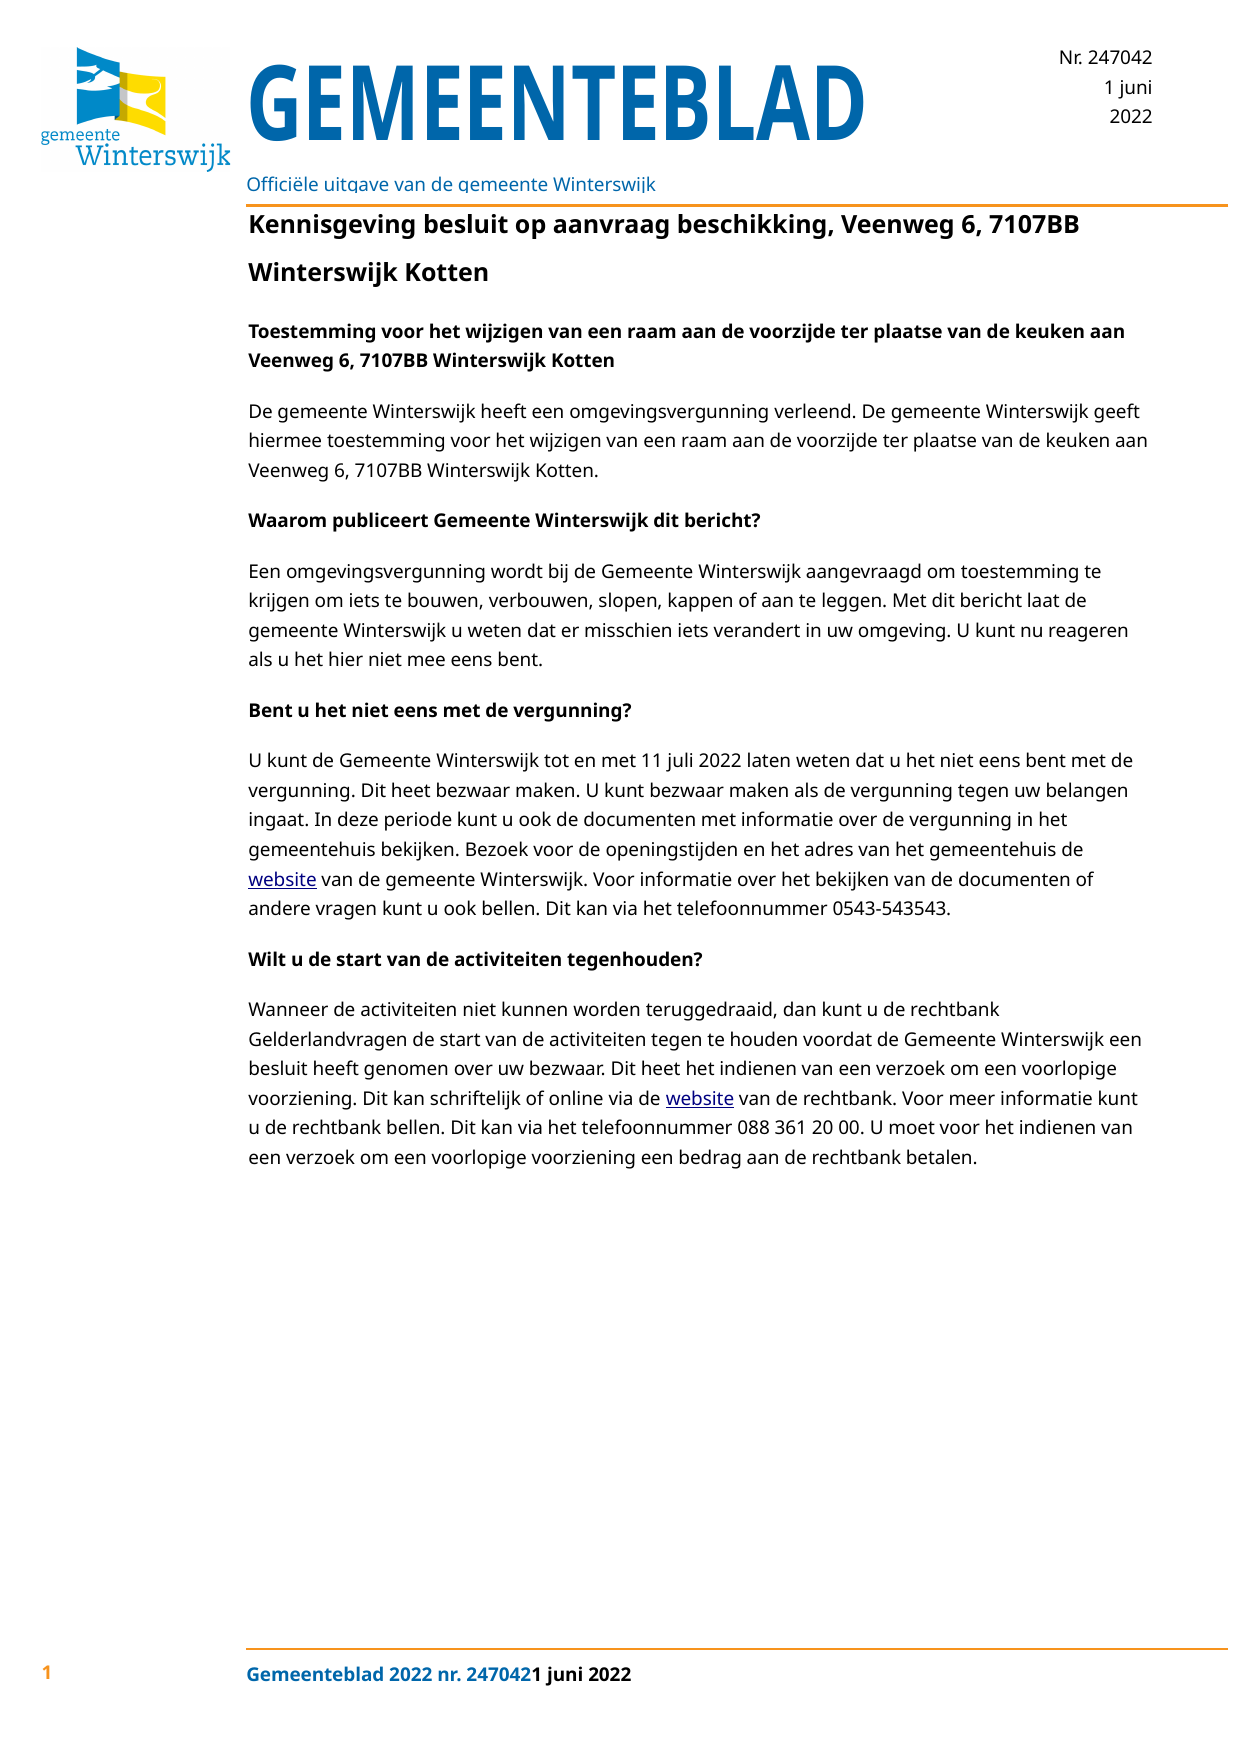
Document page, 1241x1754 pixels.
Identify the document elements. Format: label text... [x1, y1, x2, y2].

picture [41, 47, 231, 172]
text U kunt de Gemeente Winterswijk tot en met 11 juli 2022 laten weten dat u het niet eens bent met de vergunning. Dit heet bezwaar maken. U kunt bezwaar maken als de vergunning tegen uw belangen ingaat. In deze periode kunt u ook de documenten met informatie over de vergunning in het gemeentehuis bekijken. Bezoek voor de openingstijden en het adres van het gemeentehuis de website van de gemeente Winterswijk. Voor informatie over het bekijken van de documenten of andere vragen kunt u ook bellen. Dit kan via het telefoonnummer 0543-543543. [248, 747, 1152, 921]
text Wilt u de start van de activiteiten tegenhouden? [248, 946, 1152, 972]
text Bent u het niet eens met de vergunning? [248, 697, 1152, 723]
text Toestemming voor het wijzigen van een raam aan de voorzijde ter plaatse van de keuken aan Veenweg 6, 7107BB Winterswijk Kotten [248, 318, 1152, 373]
text Wanneer de activiteiten niet kunnen worden teruggedraaid, dan kunt u de rechtbank Gelderlandvragen de start van de activiteiten tegen te houden voordat de Gemeente Winterswijk een besluit heeft genomen over uw bezwaar. Dit heet het indienen van een verzoek om een voorlopige voorziening. Dit kan schriftelijk of online via de website van de rechtbank. Voor meer informatie kunt u de rechtbank bellen. Dit kan via het telefoonnummer 088 361 20 00. U moet voor het indienen van een verzoek om een voorlopige voorziening een bedrag aan de rechtbank betalen. [248, 996, 1152, 1170]
text Een omgevingsvergunning wordt bij de Gemeente Winterswijk aangevraagd om toestemming te krijgen om iets te bouwen, verbouwen, slopen, kappen of aan te leggen. Met dit bericht laat de gemeente Winterswijk u weten dat er misschien iets verandert in uw omgeving. U kunt nu reageren als u het hier niet mee eens bent. [248, 558, 1152, 672]
text Waarom publiceert Gemeente Winterswijk dit bericht? [248, 507, 1152, 533]
picture [225, 153, 231, 162]
text Kennisgeving besluit op aanvraag beschikking, Veenweg 6, 7107BB Winterswijk Kotten [248, 207, 1152, 288]
text De gemeente Winterswijk heeft een omgevingsvergunning verleend. De gemeente Winterswijk geeft hiermee toestemming voor het wijzigen van een raam aan de voorzijde ter plaatse van de keuken aan Veenweg 6, 7107BB Winterswijk Kotten. [248, 398, 1152, 483]
